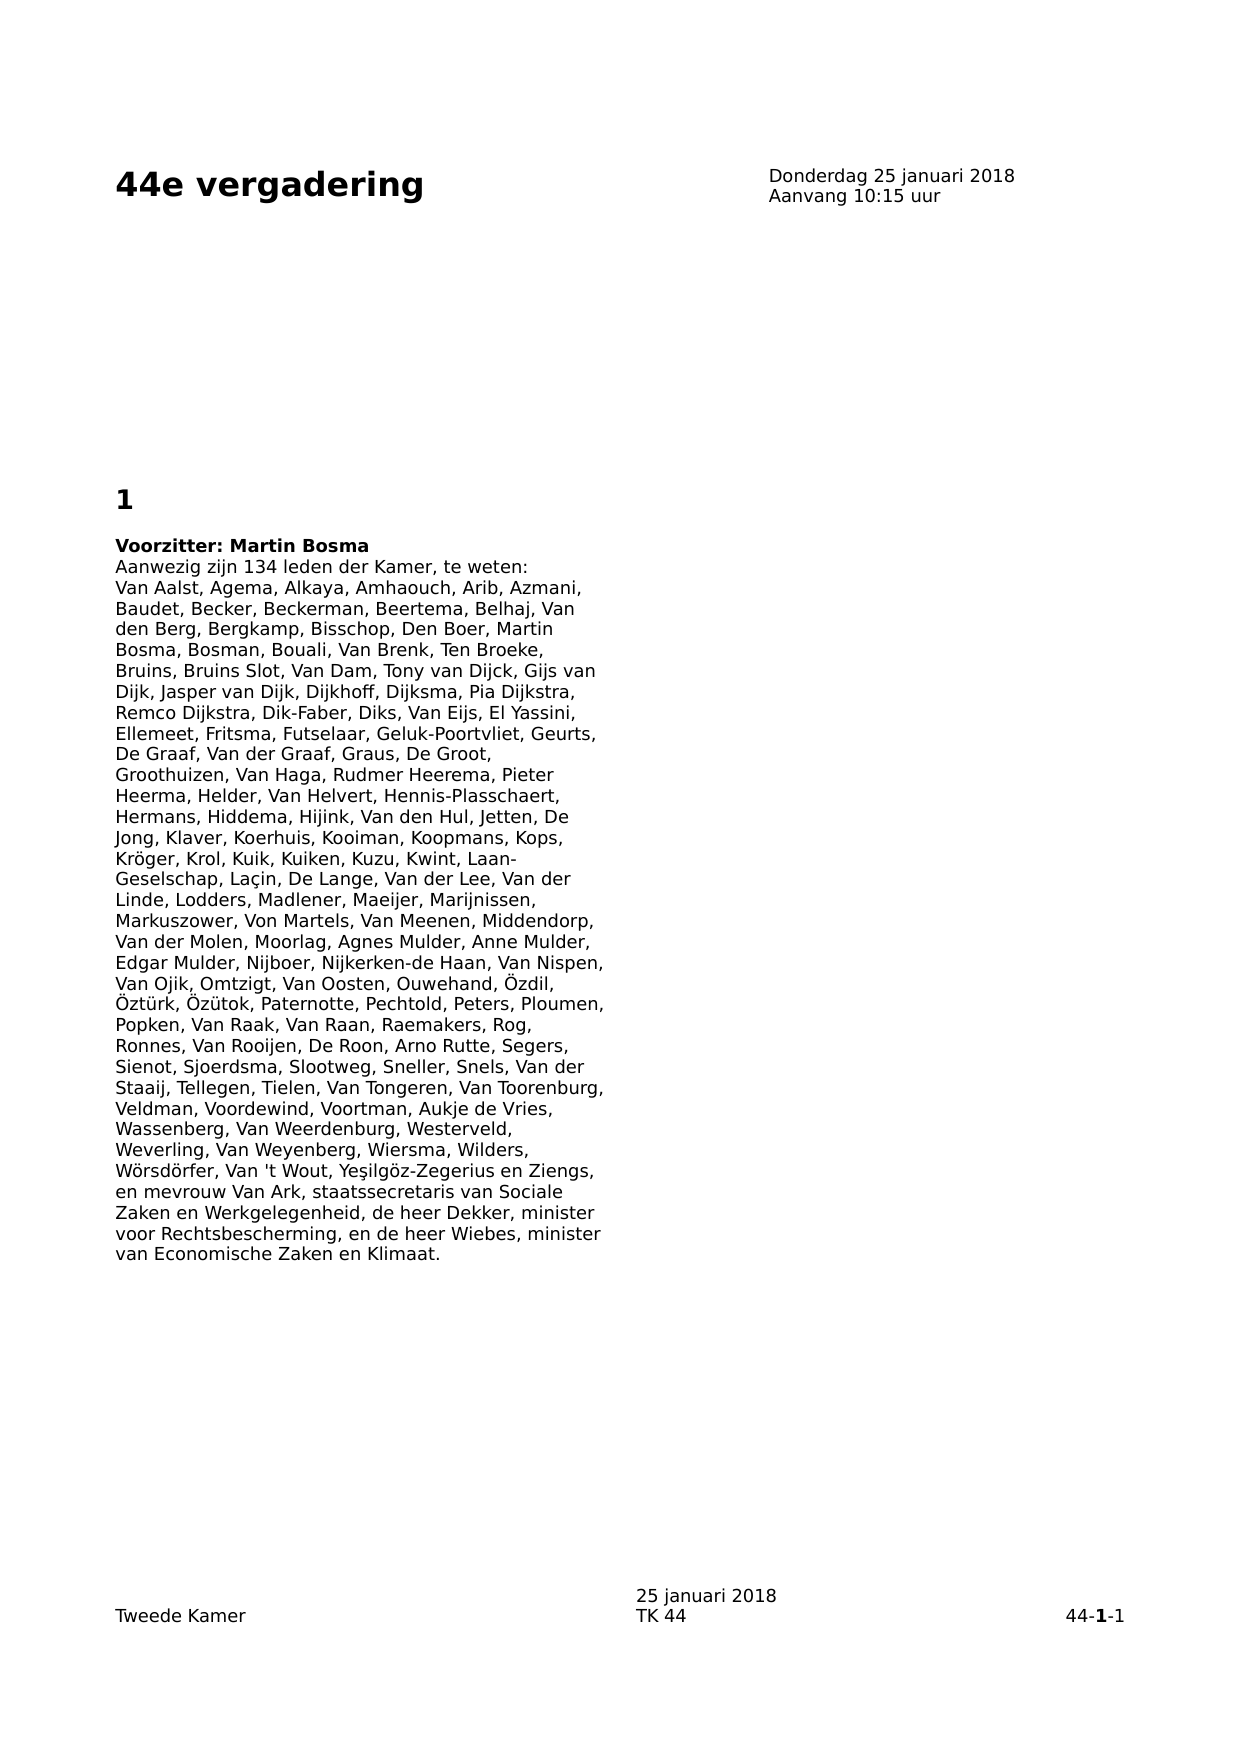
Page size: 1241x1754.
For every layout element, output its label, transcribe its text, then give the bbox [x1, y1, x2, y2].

text Van Aalst, Agema, Alkaya, Amhaouch, Arib, Azmani, Baudet, Becker, Beckerman, Beertema, Belhaj, Van den Berg, Bergkamp, Bisschop, Den Boer, Martin Bosma, Bosman, Bouali, Van Brenk, Ten Broeke, Bruins, Bruins Slot, Van Dam, Tony van Dijck, Gijs van Dijk, Jasper van Dijk, Dijkhoff, Dijksma, Pia Dijkstra, Remco Dijkstra, Dik-Faber, Diks, Van Eijs, El Yassini, Ellemeet, Fritsma, Futselaar, Geluk-Poortvliet, Geurts, De Graaf, Van der Graaf, Graus, De Groot, Groothuizen, Van Haga, Rudmer Heerema, Pieter Heerma, Helder, Van Helvert, Hennis-Plasschaert, Hermans, Hiddema, Hijink, Van den Hul, Jetten, De Jong, Klaver, Koerhuis, Kooiman, Koopmans, Kops, Kröger, Krol, Kuik, Kuiken, Kuzu, Kwint, Laan-Geselschap, Laçin, De Lange, Van der Lee, Van der Linde, Lodders, Madlener, Maeijer, Marijnissen, Markuszower, Von Martels, Van Meenen, Middendorp, Van der Molen, Moorlag, Agnes Mulder, Anne Mulder, Edgar Mulder, Nijboer, Nijkerken-de Haan, Van Nispen, Van Ojik, Omtzigt, Van Oosten, Ouwehand, Özdil, Öztürk, Özütok, Paternotte, Pechtold, Peters, Ploumen, Popken, Van Raak, Van Raan, Raemakers, Rog, Ronnes, Van Rooijen, De Roon, Arno Rutte, Segers, Sienot, Sjoerdsma, Slootweg, Sneller, Snels, Van der Staaij, Tellegen, Tielen, Van Tongeren, Van Toorenburg, Veldman, Voordewind, Voortman, Aukje de Vries, Wassenberg, Van Weerdenburg, Westerveld, Weverling, Van Weyenberg, Wiersma, Wilders, Wörsdörfer, Van 't Wout, Yeşilgöz-Zegerius en Ziengs, [115, 577, 605, 1182]
text Voorzitter: Martin Bosma [115, 536, 605, 557]
text en mevrouw Van Ark, staatssecretaris van Sociale Zaken en Werkgelegenheid, de heer Dekker, minister voor Rechtsbescherming, en de heer Wiebes, minister van Economische Zaken en Klimaat. [115, 1182, 605, 1265]
table_cell Aanvang 10:15 uur [769, 186, 1125, 207]
title 1 [115, 484, 605, 516]
table_header Donderdag 25 januari 2018 [769, 165, 1125, 186]
table_header 44e vergadering [115, 165, 768, 207]
text Aanwezig zijn 134 leden der Kamer, te weten: [115, 557, 605, 577]
